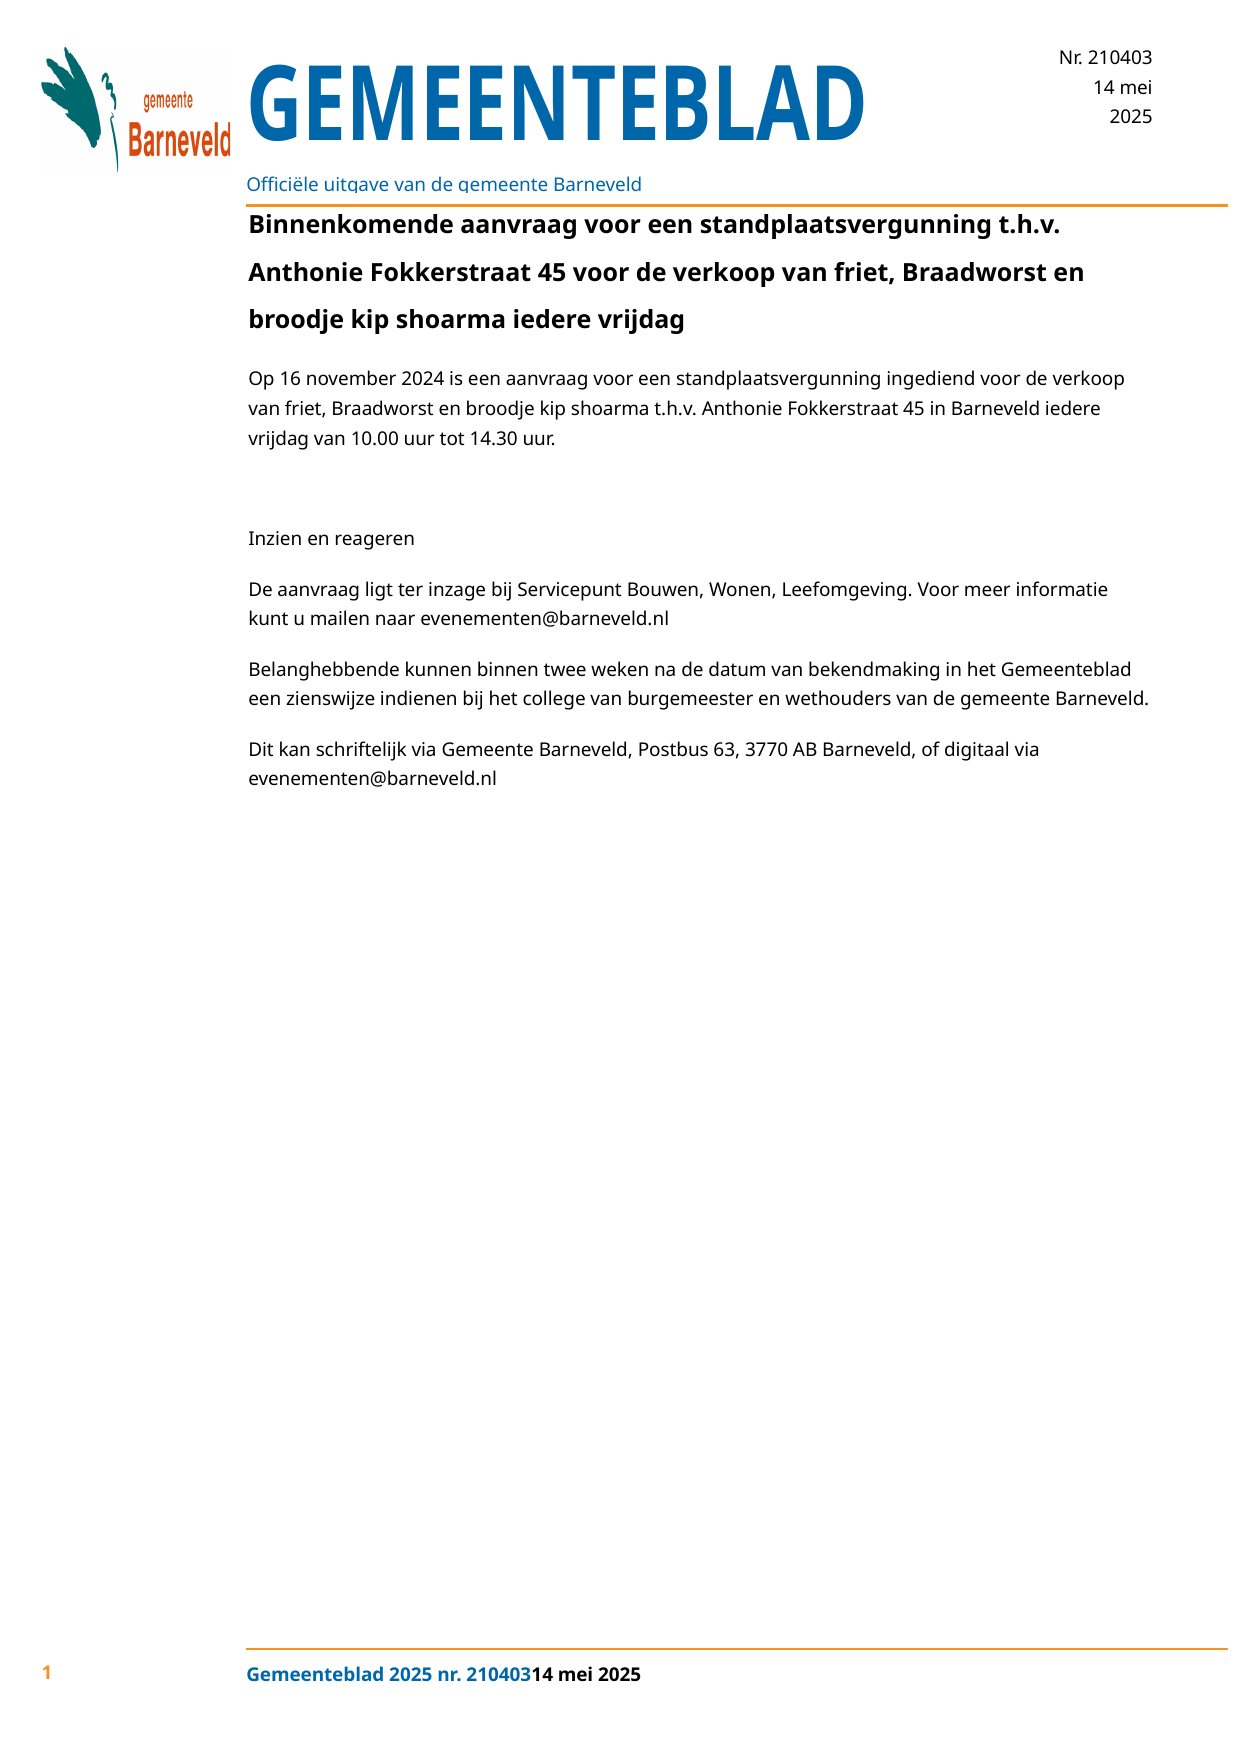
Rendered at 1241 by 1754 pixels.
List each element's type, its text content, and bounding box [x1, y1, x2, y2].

text Inzien en reageren [248, 526, 1152, 551]
text Binnenkomende aanvraag voor een standplaatsvergunning t.h.v. Anthonie Fokkerstraat 45 voor de verkoop van friet, Braadworst en broodje kip shoarma iedere vrijdag [248, 207, 1152, 336]
text De aanvraag ligt ter inzage bij Servicepunt Bouwen, Wonen, Leefomgeving. Voor meer informatie kunt u mailen naar evenementen@barneveld.nl [248, 576, 1152, 631]
picture [41, 47, 231, 172]
text Op 16 november 2024 is een aanvraag voor een standplaatsvergunning ingediend voor de verkoop van friet, Braadworst en broodje kip shoarma t.h.v. Anthonie Fokkerstraat 45 in Barneveld iedere vrijdag van 10.00 uur tot 14.30 uur. [248, 366, 1152, 450]
text Belanghebbende kunnen binnen twee weken na de datum van bekendmaking in het Gemeenteblad een zienswijze indienen bij het college van burgemeester en wethouders van de gemeente Barneveld. [248, 656, 1152, 711]
text Dit kan schriftelijk via Gemeente Barneveld, Postbus 63, 3770 AB Barneveld, of digitaal via evenementen@barneveld.nl [248, 736, 1152, 791]
